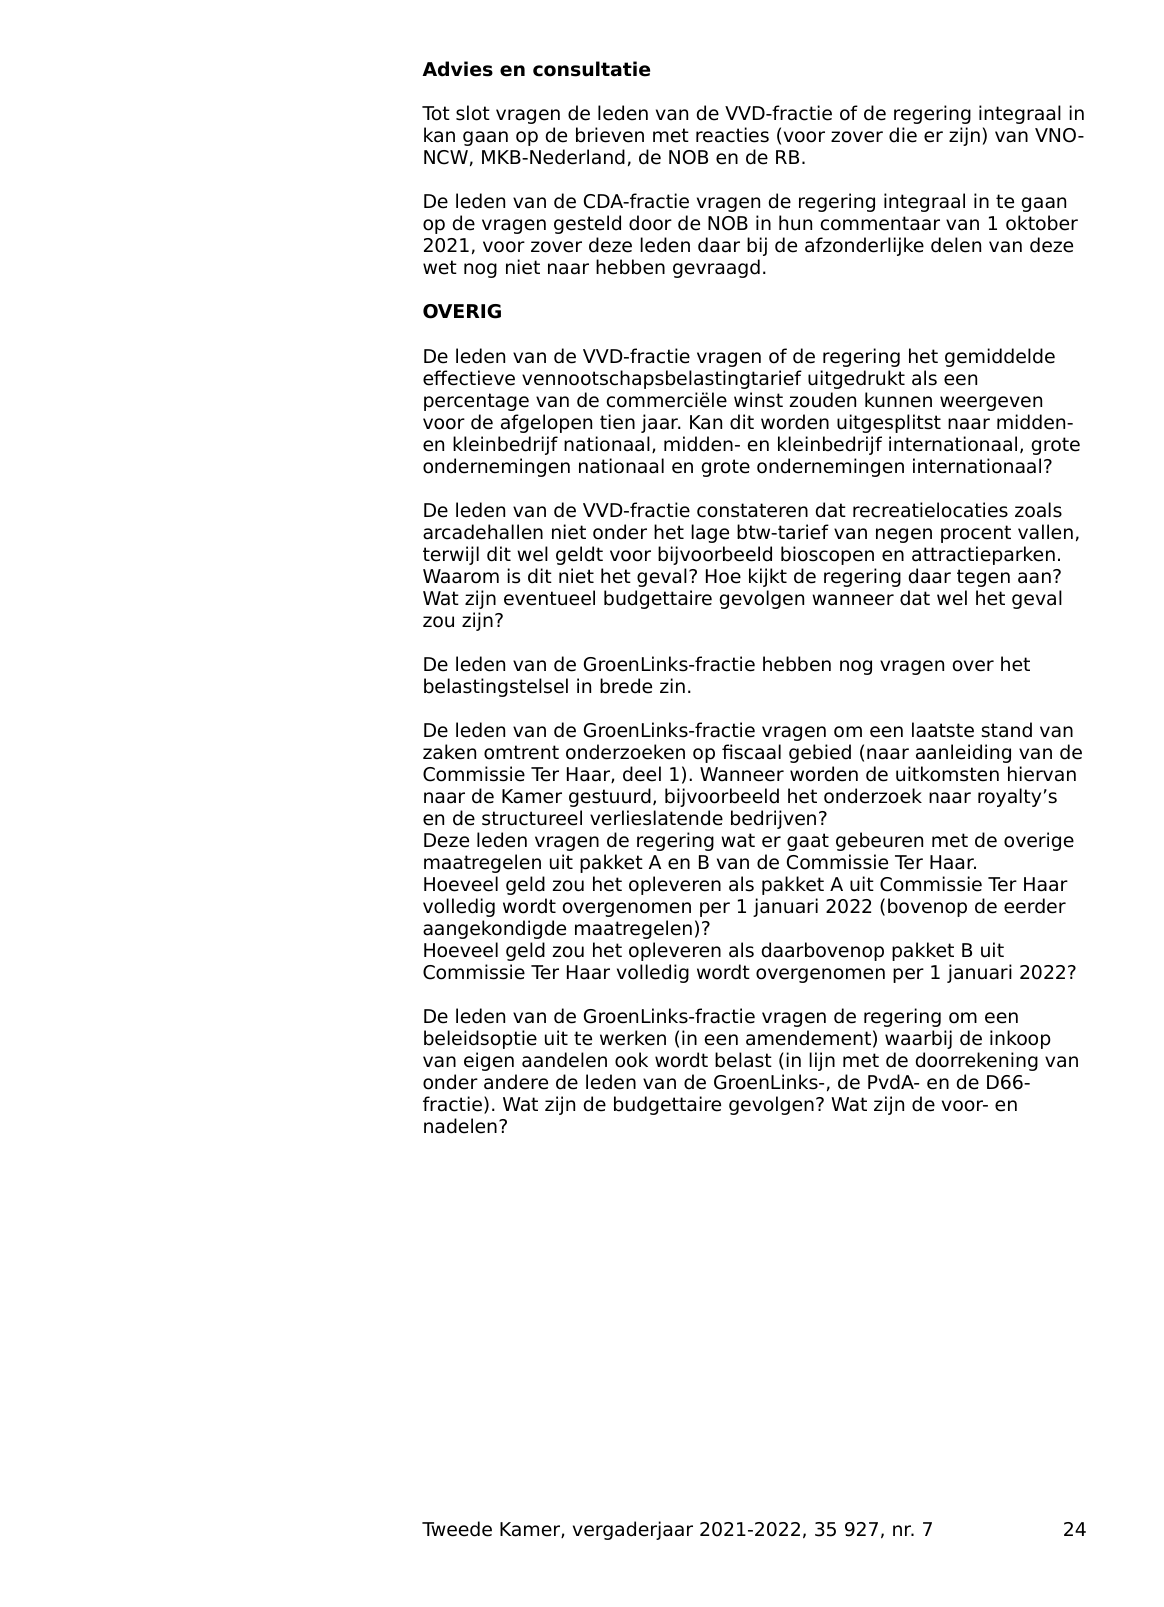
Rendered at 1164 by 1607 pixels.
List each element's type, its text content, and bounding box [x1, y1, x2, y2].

text Hoeveel geld zou het opleveren als pakket A uit Commissie Ter Haar volledig wordt overgenomen per 1 januari 2022 (bovenop de eerder aangekondigde maatregelen)? [422, 874, 1087, 940]
subtitle Advies en consultatie [422, 59, 1087, 81]
text De leden van de GroenLinks-fractie hebben nog vragen over het belastingstelsel in brede zin. [422, 654, 1087, 698]
text Hoeveel geld zou het opleveren als daarbovenop pakket B uit Commissie Ter Haar volledig wordt overgenomen per 1 januari 2022? [422, 940, 1087, 984]
text De leden van de GroenLinks-fractie vragen de regering om een beleidsoptie uit te werken (in een amendement) waarbij de inkoop van eigen aandelen ook wordt belast (in lijn met de doorrekening van onder andere de leden van de GroenLinks-, de PvdA- en de D66-fractie). Wat zijn de budgettaire gevolgen? Wat zijn de voor- en nadelen? [422, 1006, 1087, 1138]
subtitle OVERIG [422, 301, 1087, 323]
text De leden van de VVD-fractie constateren dat recreatielocaties zoals arcadehallen niet onder het lage btw-tarief van negen procent vallen, terwijl dit wel geldt voor bijvoorbeeld bioscopen en attractieparken. Waarom is dit niet het geval? Hoe kijkt de regering daar tegen aan? Wat zijn eventueel budgettaire gevolgen wanneer dat wel het geval zou zijn? [422, 500, 1087, 632]
text De leden van de CDA-fractie vragen de regering integraal in te gaan op de vragen gesteld door de NOB in hun commentaar van 1 oktober 2021, voor zover deze leden daar bij de afzonderlijke delen van deze wet nog niet naar hebben gevraagd. [422, 191, 1087, 279]
text De leden van de VVD-fractie vragen of de regering het gemiddelde effectieve vennootschapsbelastingtarief uitgedrukt als een percentage van de commerciële winst zouden kunnen weergeven voor de afgelopen tien jaar. Kan dit worden uitgesplitst naar midden- en kleinbedrijf nationaal, midden- en kleinbedrijf internationaal, grote ondernemingen nationaal en grote ondernemingen internationaal? [422, 346, 1087, 477]
text Tot slot vragen de leden van de VVD-fractie of de regering integraal in kan gaan op de brieven met reacties (voor zover die er zijn) van VNO-NCW, MKB-Nederland, de NOB en de RB. [422, 103, 1087, 169]
text Deze leden vragen de regering wat er gaat gebeuren met de overige maatregelen uit pakket A en B van de Commissie Ter Haar. [422, 830, 1087, 874]
text De leden van de GroenLinks-fractie vragen om een laatste stand van zaken omtrent onderzoeken op fiscaal gebied (naar aanleiding van de Commissie Ter Haar, deel 1). Wanneer worden de uitkomsten hiervan naar de Kamer gestuurd, bijvoorbeeld het onderzoek naar royalty’s en de structureel verlieslatende bedrijven? [422, 720, 1087, 830]
